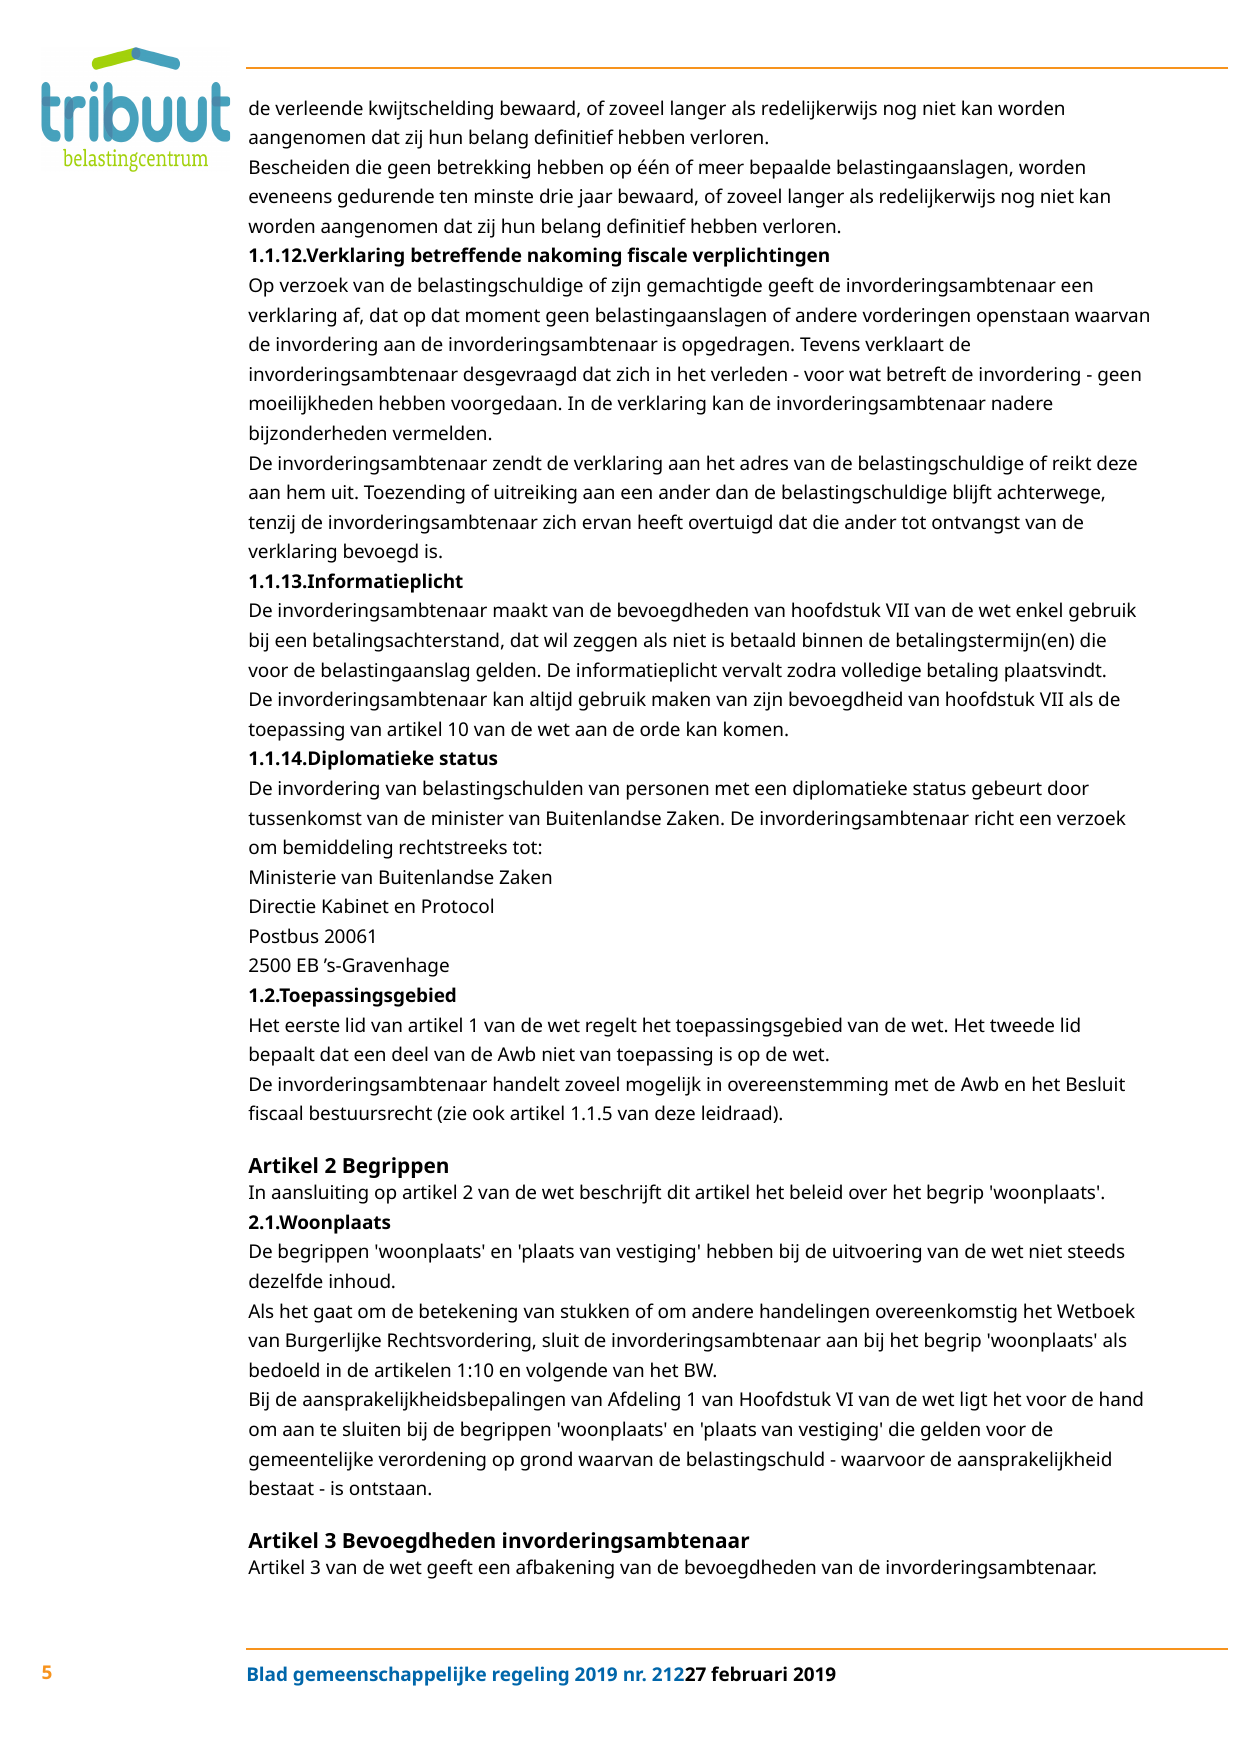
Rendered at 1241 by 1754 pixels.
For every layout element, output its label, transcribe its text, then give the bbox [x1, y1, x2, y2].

text Bij de aansprakelijkheidsbepalingen van Afdeling 1 van Hoofdstuk VI van de wet ligt het voor de hand om aan te sluiten bij de begrippen 'woonplaats' en 'plaats van vestiging' die gelden voor de gemeentelijke verordening op grond waarvan de belastingschuld - waarvoor de aansprakelijkheid bestaat - is ontstaan. [248, 1387, 1152, 1501]
picture [41, 47, 231, 172]
text 1.2.Toepassingsgebied [248, 982, 1152, 1008]
text Bescheiden die geen betrekking hebben op één of meer bepaalde belastingaanslagen, worden eveneens gedurende ten minste drie jaar bewaard, of zoveel langer als redelijkerwijs nog niet kan worden aangenomen dat zij hun belang definitief hebben verloren. [248, 154, 1152, 239]
text de verleende kwijtschelding bewaard, of zoveel langer als redelijkerwijs nog niet kan worden aangenomen dat zij hun belang definitief hebben verloren. [248, 95, 1152, 150]
text De invorderingsambtenaar maakt van de bevoegdheden van hoofdstuk VII van de wet enkel gebruik bij een betalingsachterstand, dat wil zeggen als niet is betaald binnen de betalingstermijn(en) die voor de belastingaanslag gelden. De informatieplicht vervalt zodra volledige betaling plaatsvindt. [248, 598, 1152, 683]
text De invorderingsambtenaar zendt de verklaring aan het adres van de belastingschuldige of reikt deze aan hem uit. Toezending of uitreiking aan een ander dan de belastingschuldige blijft achterwege, tenzij de invorderingsambtenaar zich ervan heeft overtuigd dat die ander tot ontvangst van de verklaring bevoegd is. [248, 450, 1152, 564]
text In aansluiting op artikel 2 van de wet beschrijft dit artikel het beleid over het begrip 'woonplaats'. [248, 1179, 1152, 1205]
text De invordering van belastingschulden van personen met een diplomatieke status gebeurt door tussenkomst van de minister van Buitenlandse Zaken. De invorderingsambtenaar richt een verzoek om bemiddeling rechtstreeks tot: [248, 775, 1152, 860]
text Artikel 3 Bevoegdheden invorderingsambtenaar [248, 1526, 1152, 1554]
text De invorderingsambtenaar handelt zoveel mogelijk in overeenstemming met de Awb en het Besluit fiscaal bestuursrecht (zie ook artikel 1.1.5 van deze leidraad). [248, 1071, 1152, 1126]
text Als het gaat om de betekening van stukken of om andere handelingen overeenkomstig het Wetboek van Burgerlijke Rechtsvordering, sluit de invorderingsambtenaar aan bij het begrip 'woonplaats' als bedoeld in de artikelen 1:10 en volgende van het BW. [248, 1298, 1152, 1383]
text Postbus 20061 [248, 923, 1152, 949]
text Op verzoek van de belastingschuldige of zijn gemachtigde geeft de invorderingsambtenaar een verklaring af, dat op dat moment geen belastingaanslagen of andere vorderingen openstaan waarvan de invordering aan de invorderingsambtenaar is opgedragen. Tevens verklaart de invorderingsambtenaar desgevraagd dat zich in het verleden - voor wat betreft de invordering - geen moeilijkheden hebben voorgedaan. In de verklaring kan de invorderingsambtenaar nadere bijzonderheden vermelden. [248, 272, 1152, 446]
text 1.1.12.Verklaring betreffende nakoming fiscale verplichtingen [248, 243, 1152, 268]
text 2.1.Woonplaats [248, 1209, 1152, 1235]
text 1.1.14.Diplomatieke status [248, 746, 1152, 771]
text 1.1.13.Informatieplicht [248, 568, 1152, 594]
text Ministerie van Buitenlandse Zaken [248, 864, 1152, 890]
text De begrippen 'woonplaats' en 'plaats van vestiging' hebben bij de uitvoering van de wet niet steeds dezelfde inhoud. [248, 1239, 1152, 1294]
text Directie Kabinet en Protocol [248, 893, 1152, 919]
text Artikel 2 Begrippen [248, 1151, 1152, 1179]
text Artikel 3 van de wet geeft een afbakening van de bevoegdheden van de invorderingsambtenaar. [248, 1554, 1152, 1580]
text 2500 EB ’s-Gravenhage [248, 953, 1152, 978]
text De invorderingsambtenaar kan altijd gebruik maken van zijn bevoegdheid van hoofdstuk VII als de toepassing van artikel 10 van de wet aan de orde kan komen. [248, 686, 1152, 742]
text Het eerste lid van artikel 1 van de wet regelt het toepassingsgebied van de wet. Het tweede lid bepaalt dat een deel van de Awb niet van toepassing is op de wet. [248, 1012, 1152, 1067]
